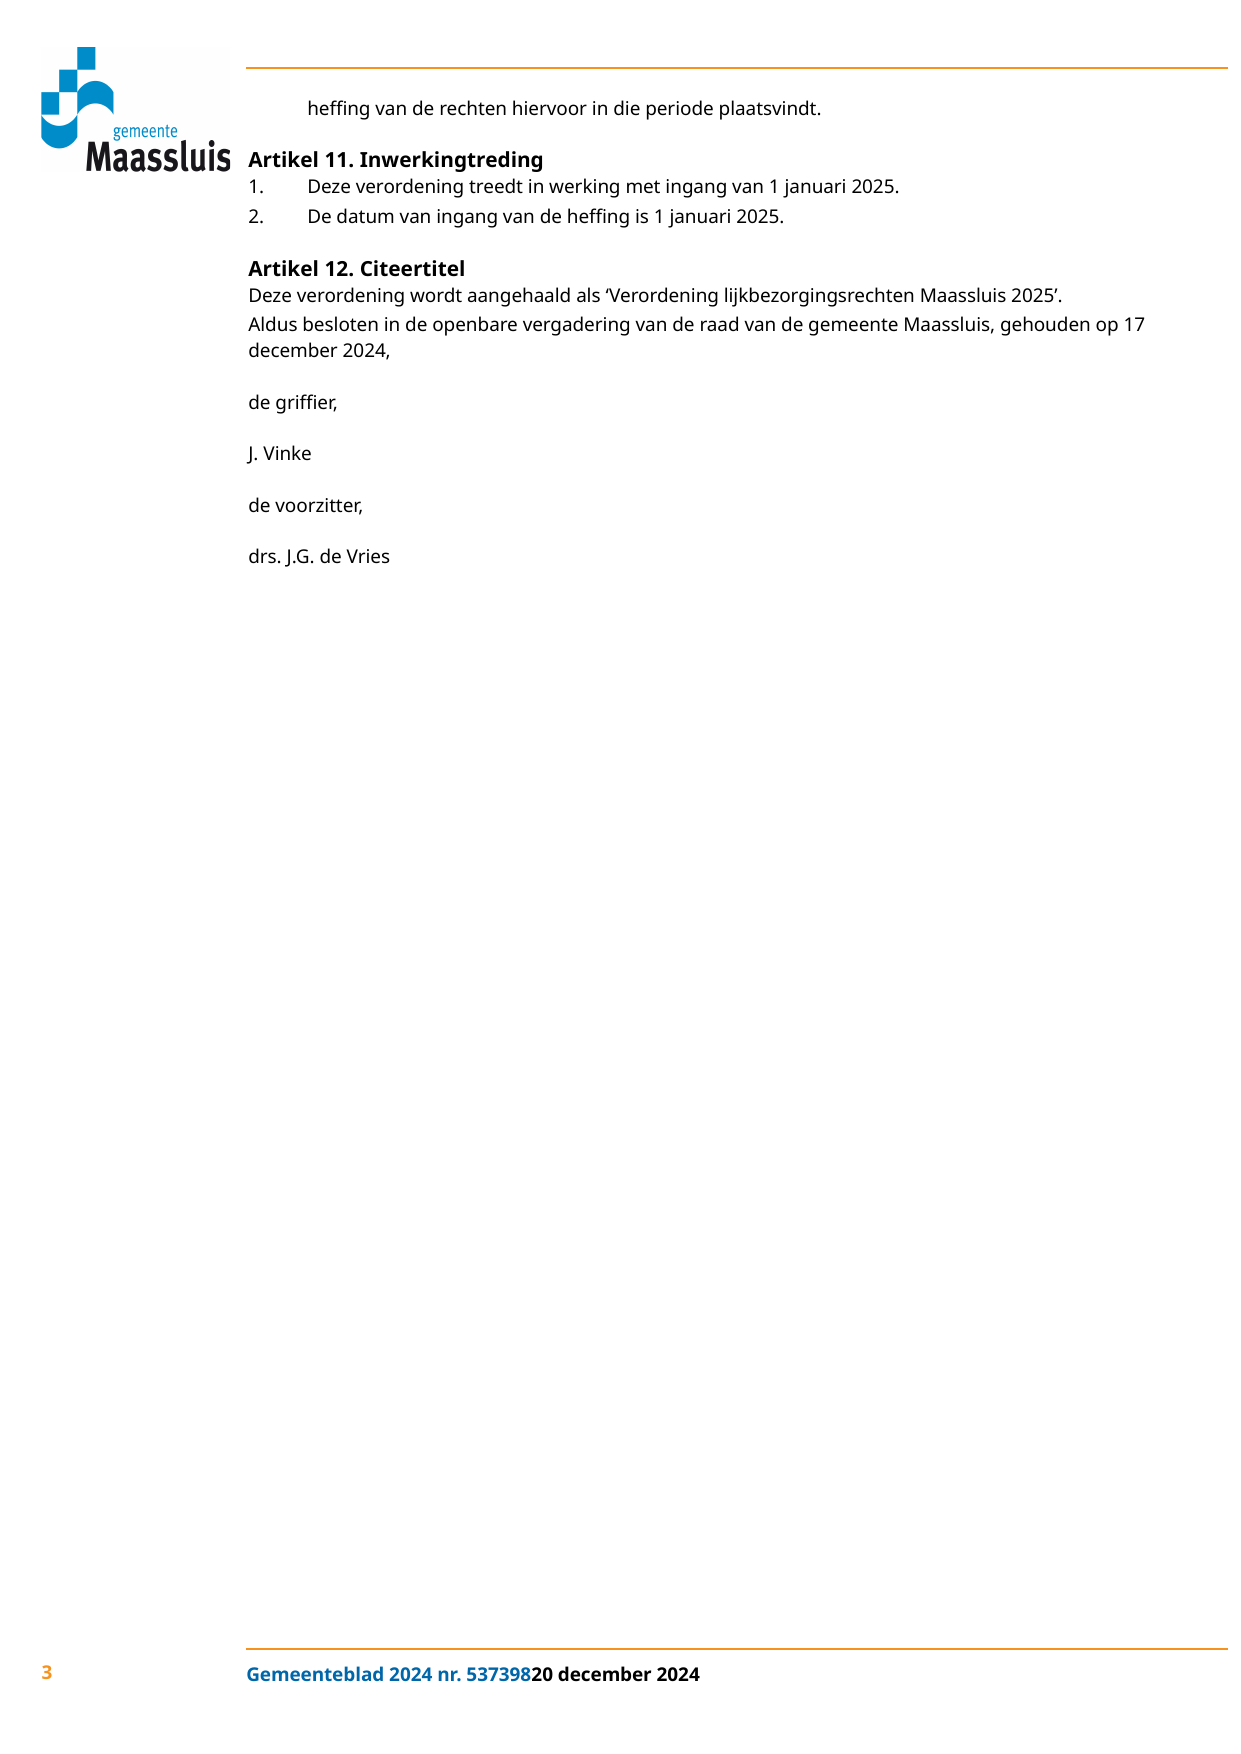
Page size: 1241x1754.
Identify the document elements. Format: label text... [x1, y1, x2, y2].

text Deze verordening wordt aangehaald als ‘Verordening lijkbezorgingsrechten Maassluis 2025’. [248, 282, 1152, 308]
text de voorzitter, [248, 492, 1152, 517]
text drs. J.G. de Vries [248, 543, 1152, 569]
list De datum van ingang van de heffing is 1 januari 2025. [248, 203, 1152, 229]
list heffing van de rechten hiervoor in die periode plaatsvindt. [248, 95, 1152, 121]
picture [41, 47, 77, 92]
text Artikel 12. Citeertitel [248, 254, 1152, 282]
list Deze verordening treedt in werking met ingang van 1 januari 2025. [248, 174, 1152, 199]
text Artikel 11. Inwerkingtreding [248, 145, 1152, 174]
picture [41, 47, 231, 172]
text Aldus besloten in de openbare vergadering van de raad van de gemeente Maassluis, gehouden op 17 december 2024, [248, 312, 1152, 363]
text J. Vinke [248, 440, 1152, 466]
text de griffier, [248, 389, 1152, 414]
